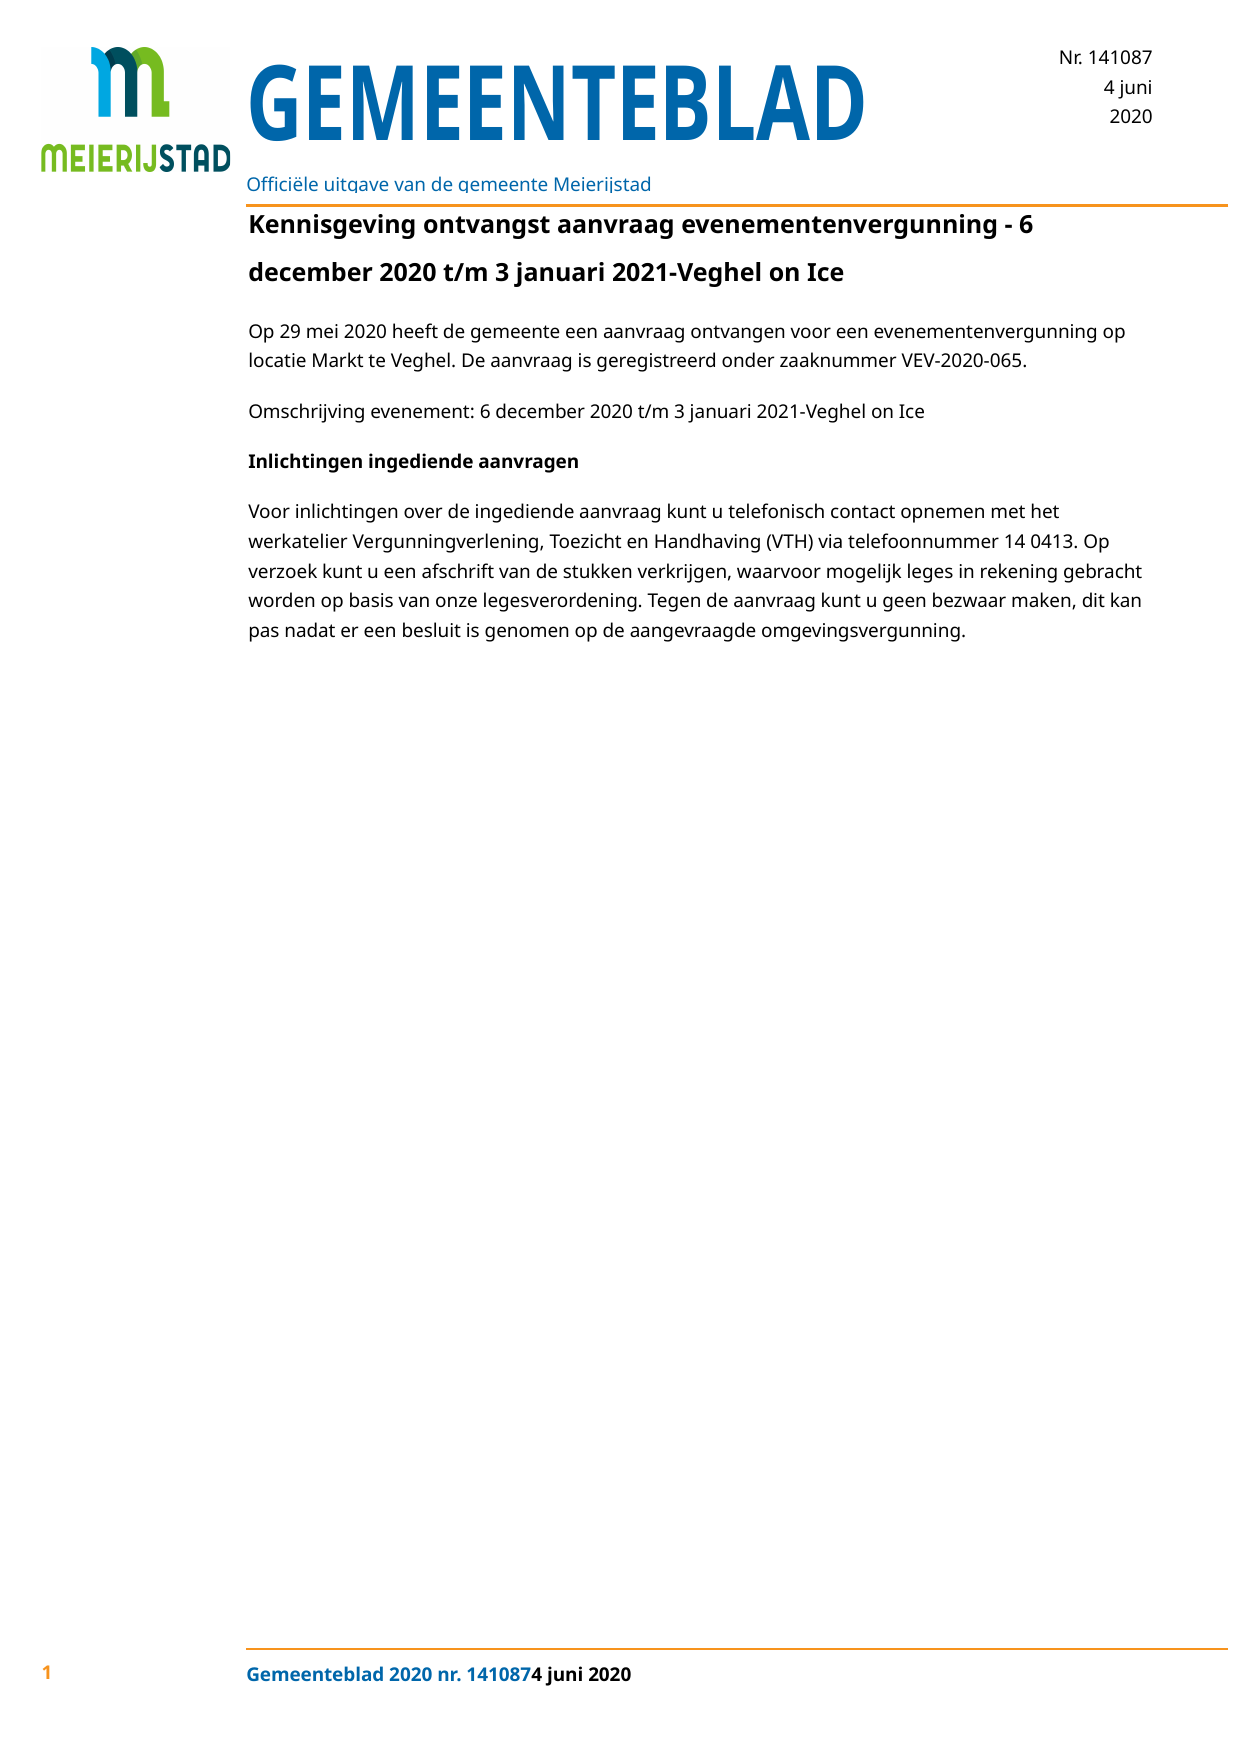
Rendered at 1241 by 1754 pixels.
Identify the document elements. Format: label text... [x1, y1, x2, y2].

text Inlichtingen ingediende aanvragen [248, 448, 1152, 474]
text Op 29 mei 2020 heeft de gemeente een aanvraag ontvangen voor een evenementenvergunning op locatie Markt te Veghel. De aanvraag is geregistreerd onder zaaknummer VEV-2020-065. [248, 318, 1152, 373]
picture [41, 47, 231, 172]
text Kennisgeving ontvangst aanvraag evenementenvergunning - 6 december 2020 t/m 3 januari 2021-Veghel on Ice [248, 207, 1152, 288]
text Voor inlichtingen over de ingediende aanvraag kunt u telefonisch contact opnemen met het werkatelier Vergunningverlening, Toezicht en Handhaving (VTH) via telefoonnummer 14 0413. Op verzoek kunt u een afschrift van de stukken verkrijgen, waarvoor mogelijk leges in rekening gebracht worden op basis van onze legesverordening. Tegen de aanvraag kunt u geen bezwaar maken, dit kan pas nadat er een besluit is genomen op de aangevraagde omgevingsvergunning. [248, 499, 1152, 643]
text Omschrijving evenement: 6 december 2020 t/m 3 januari 2021-Veghel on Ice [248, 398, 1152, 424]
